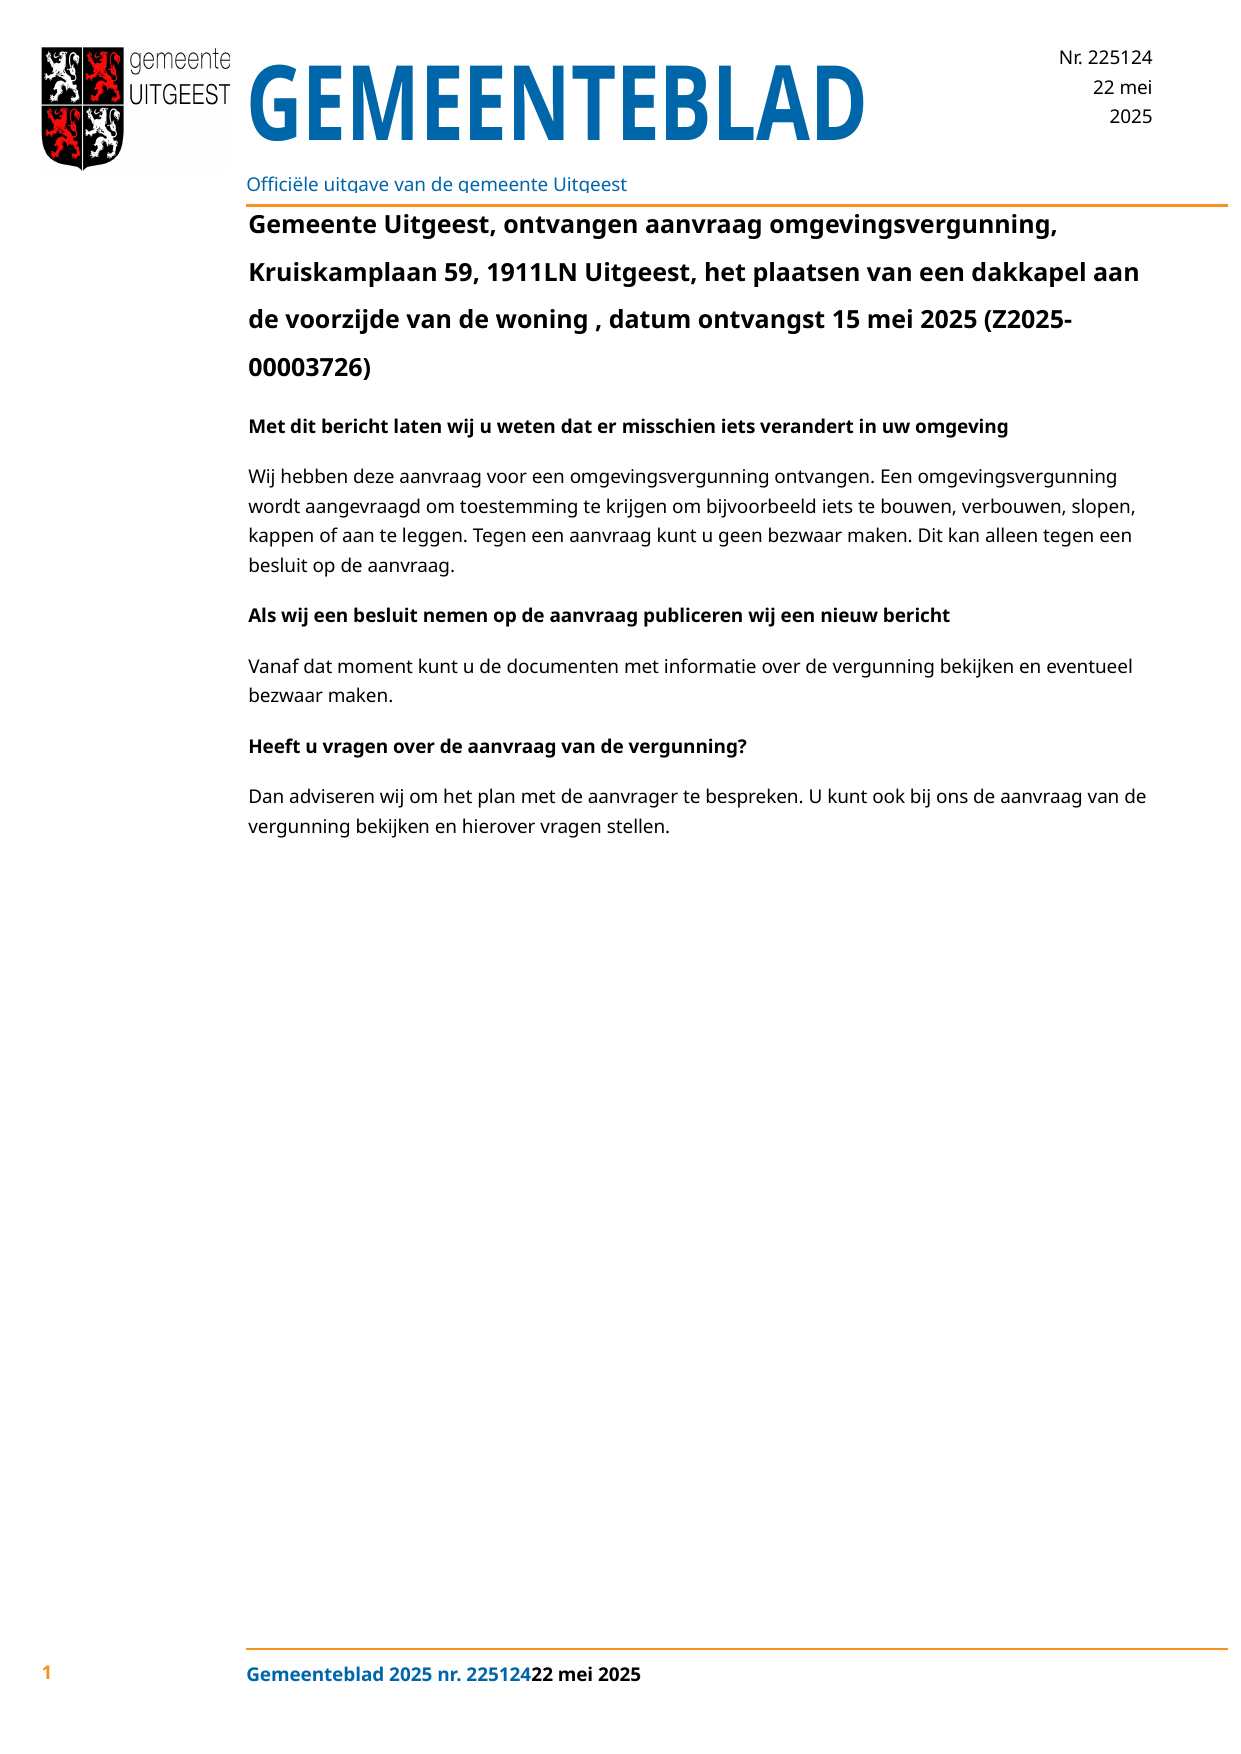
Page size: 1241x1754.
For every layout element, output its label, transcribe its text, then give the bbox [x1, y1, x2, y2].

text Heeft u vragen over de aanvraag van de vergunning? [248, 733, 1152, 759]
text Met dit bericht laten wij u weten dat er misschien iets verandert in uw omgeving [248, 413, 1152, 439]
text Vanaf dat moment kunt u de documenten met informatie over de vergunning bekijken en eventueel bezwaar maken. [248, 653, 1152, 708]
picture [41, 47, 231, 172]
text Dan adviseren wij om het plan met de aanvrager te bespreken. U kunt ook bij ons de aanvraag van de vergunning bekijken en hierover vragen stellen. [248, 783, 1152, 839]
text Wij hebben deze aanvraag voor een omgevingsvergunning ontvangen. Een omgevingsvergunning wordt aangevraagd om toestemming te krijgen om bijvoorbeeld iets te bouwen, verbouwen, slopen, kappen of aan te leggen. Tegen een aanvraag kunt u geen bezwaar maken. Dit kan alleen tegen een besluit op de aanvraag. [248, 463, 1152, 578]
text Als wij een besluit nemen op de aanvraag publiceren wij een nieuw bericht [248, 603, 1152, 628]
text Gemeente Uitgeest, ontvangen aanvraag omgevingsvergunning, Kruiskamplaan 59, 1911LN Uitgeest, het plaatsen van een dakkapel aan de voorzijde van de woning , datum ontvangst 15 mei 2025 (Z2025-00003726) [248, 207, 1152, 384]
